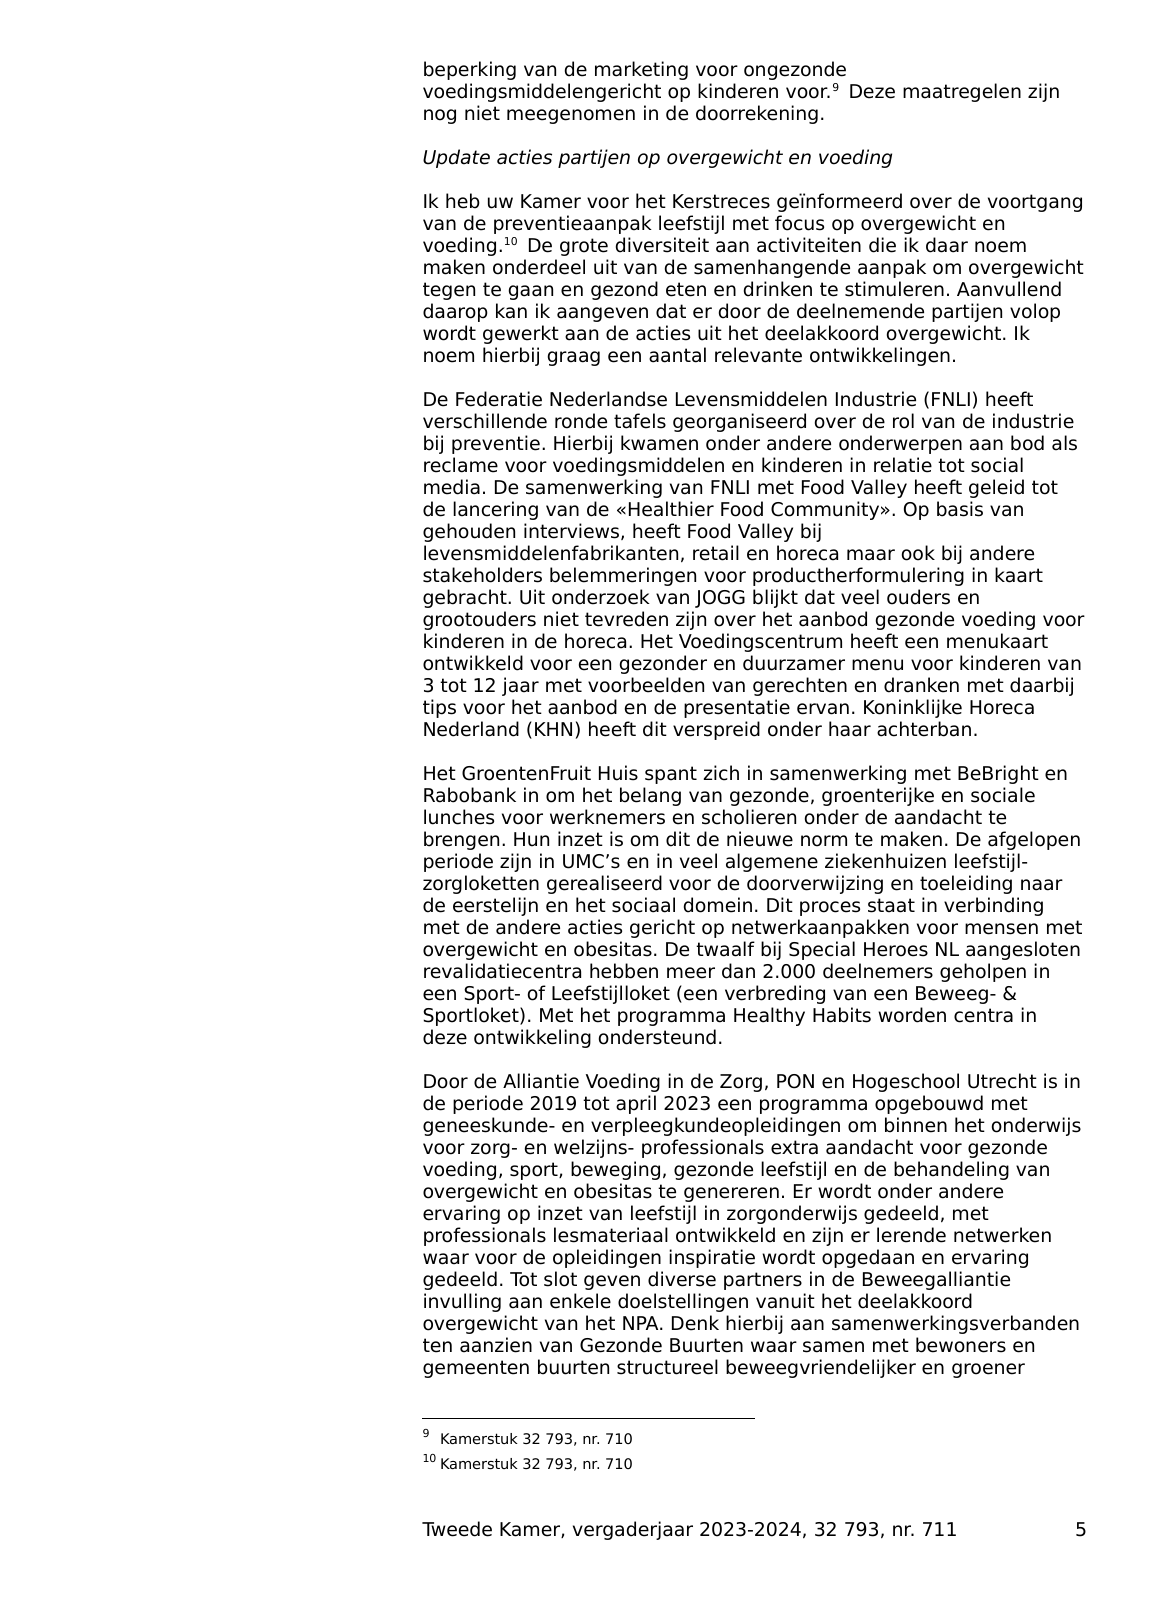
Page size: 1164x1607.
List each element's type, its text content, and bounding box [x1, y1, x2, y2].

text Ik heb uw Kamer voor het Kerstreces geïnformeerd over de voortgang van de preventieaanpak leefstijl met focus op overgewicht en voeding. De grote diversiteit aan activiteiten die ik daar noem maken onderdeel uit van de samenhangende aanpak om overgewicht tegen te gaan en gezond eten en drinken te stimuleren. Aanvullend daarop kan ik aangeven dat er door de deelnemende partijen volop wordt gewerkt aan de acties uit het deelakkoord overgewicht. Ik noem hierbij graag een aantal relevante ontwikkelingen. [422, 191, 1087, 367]
text Kamerstuk 32 793, nr. 710 [422, 1427, 1087, 1449]
text Door de Alliantie Voeding in de Zorg, PON en Hogeschool Utrecht is in de periode 2019 tot april 2023 een programma opgebouwd met geneeskunde- en verpleegkundeopleidingen om binnen het onderwijs voor zorg- en welzijns- professionals extra aandacht voor gezonde voeding, sport, beweging, gezonde leefstijl en de behandeling van overgewicht en obesitas te genereren. Er wordt onder andere ervaring op inzet van leefstijl in zorgonderwijs gedeeld, met professionals lesmateriaal ontwikkeld en zijn er lerende netwerken waar voor de opleidingen inspiratie wordt opgedaan en ervaring gedeeld. Tot slot geven diverse partners in de Beweegalliantie invulling aan enkele doelstellingen vanuit het deelakkoord overgewicht van het NPA. Denk hierbij aan samenwerkingsverbanden ten aanzien van Gezonde Buurten waar samen met bewoners en gemeenten buurten structureel beweegvriendelijker en groener [422, 1071, 1087, 1379]
text beperking van de marketing voor ongezonde voedingsmiddelengericht op kinderen voor. Deze maatregelen zijn nog niet meegenomen in de doorrekening. [422, 59, 1087, 125]
subtitle Update acties partijen op overgewicht en voeding [422, 147, 1087, 169]
text Het GroentenFruit Huis spant zich in samenwerking met BeBright en Rabobank in om het belang van gezonde, groenterijke en sociale lunches voor werknemers en scholieren onder de aandacht te brengen. Hun inzet is om dit de nieuwe norm te maken. De afgelopen periode zijn in UMC’s en in veel algemene ziekenhuizen leefstijl- zorgloketten gerealiseerd voor de doorverwijzing en toeleiding naar de eerstelijn en het sociaal domein. Dit proces staat in verbinding met de andere acties gericht op netwerkaanpakken voor mensen met overgewicht en obesitas. De twaalf bij Special Heroes NL aangesloten revalidatiecentra hebben meer dan 2.000 deelnemers geholpen in een Sport- of Leefstijlloket (een verbreding van een Beweeg- & Sportloket). Met het programma Healthy Habits worden centra in deze ontwikkeling ondersteund. [422, 763, 1087, 1049]
text De Federatie Nederlandse Levensmiddelen Industrie (FNLI) heeft verschillende ronde tafels georganiseerd over de rol van de industrie bij preventie. Hierbij kwamen onder andere onderwerpen aan bod als reclame voor voedingsmiddelen en kinderen in relatie tot social media. De samenwerking van FNLI met Food Valley heeft geleid tot de lancering van de «Healthier Food Community». Op basis van gehouden interviews, heeft Food Valley bij levensmiddelenfabrikanten, retail en horeca maar ook bij andere stakeholders belemmeringen voor productherformulering in kaart gebracht. Uit onderzoek van JOGG blijkt dat veel ouders en grootouders niet tevreden zijn over het aanbod gezonde voeding voor kinderen in de horeca. Het Voedingscentrum heeft een menukaart ontwikkeld voor een gezonder en duurzamer menu voor kinderen van 3 tot 12 jaar met voorbeelden van gerechten en dranken met daarbij tips voor het aanbod en de presentatie ervan. Koninklijke Horeca Nederland (KHN) heeft dit verspreid onder haar achterban. [422, 389, 1087, 741]
text Kamerstuk 32 793, nr. 710 [422, 1452, 1087, 1474]
